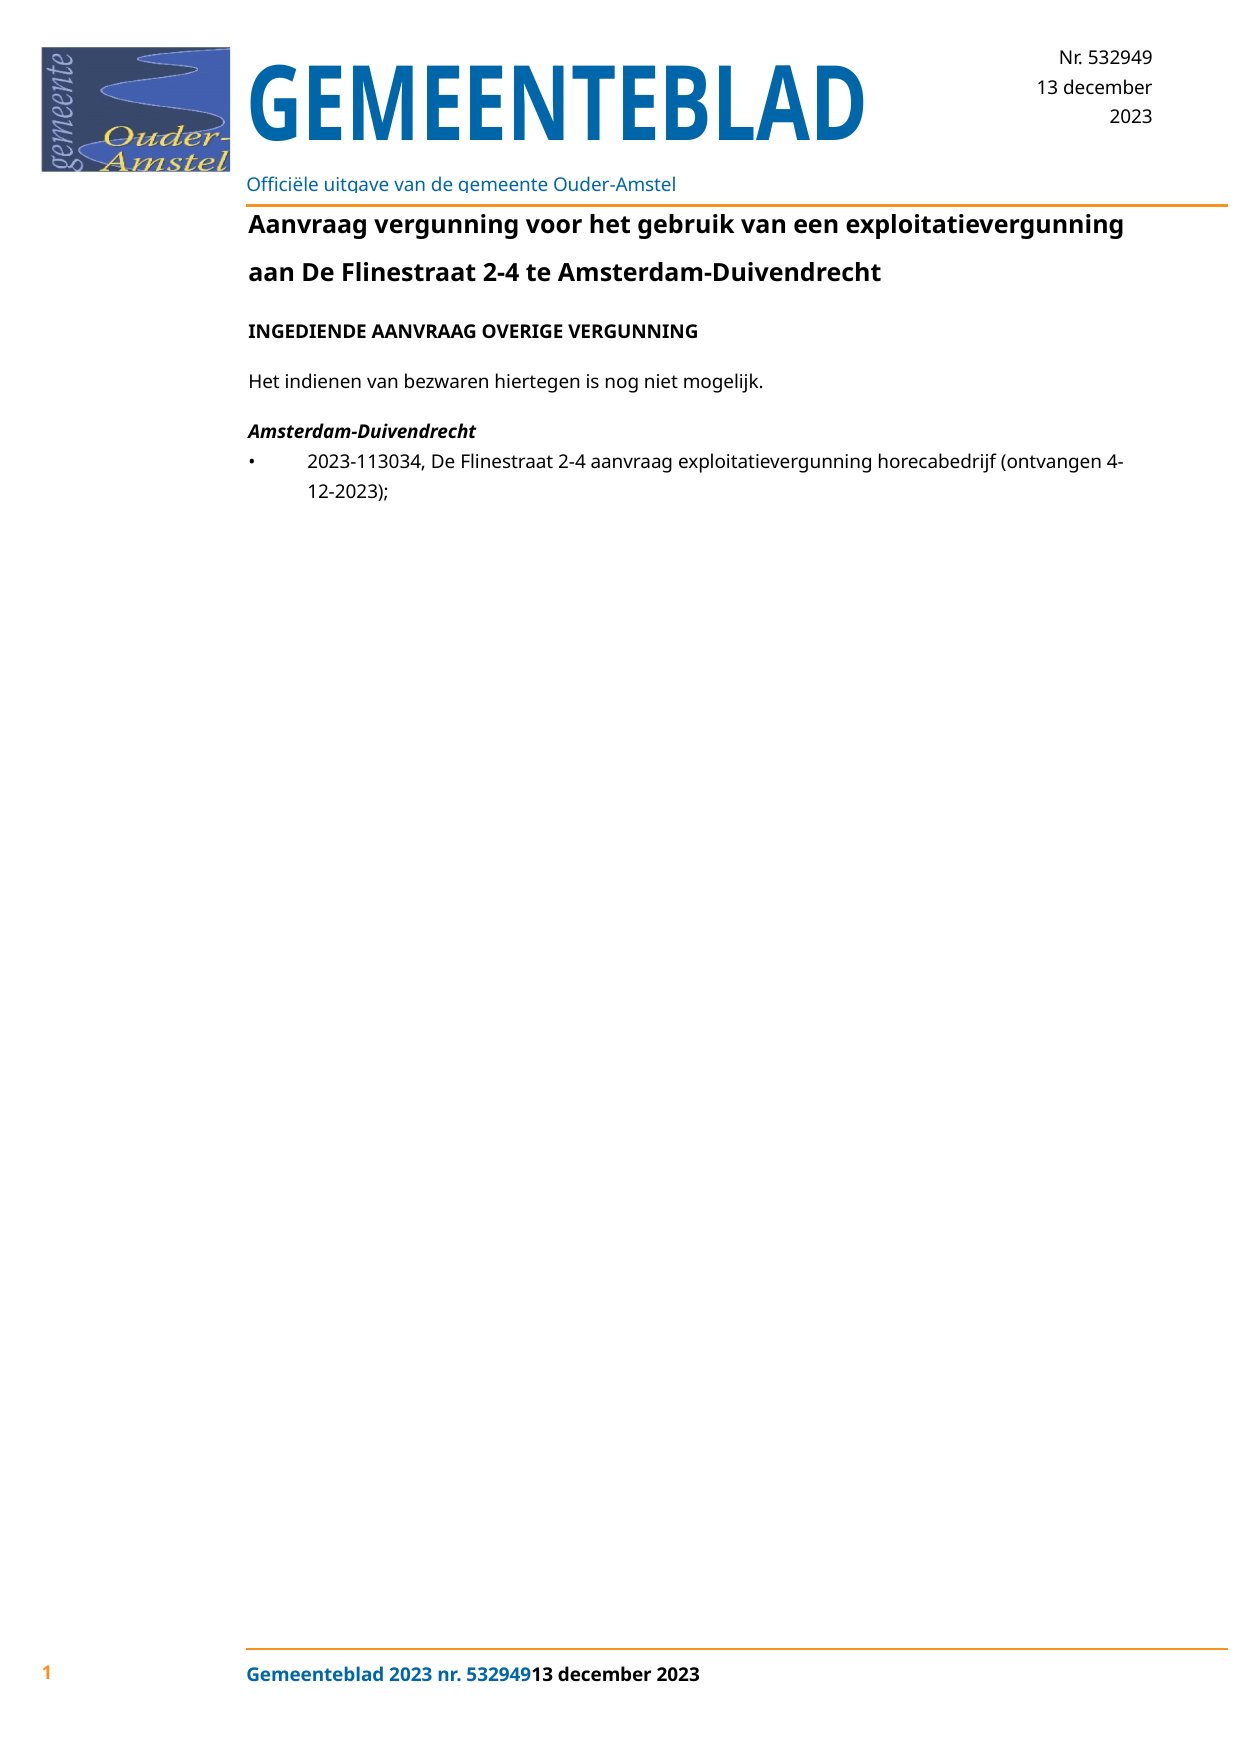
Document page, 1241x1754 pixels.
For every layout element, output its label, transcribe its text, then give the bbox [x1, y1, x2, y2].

text Het indienen van bezwaren hiertegen is nog niet mogelijk. [248, 368, 1152, 394]
list 2023-113034, De Flinestraat 2-4 aanvraag exploitatievergunning horecabedrijf (ontvangen 4-12-2023); [248, 448, 1152, 504]
text Aanvraag vergunning voor het gebruik van een exploitatievergunning aan De Flinestraat 2-4 te Amsterdam-Duivendrecht [248, 207, 1152, 288]
text INGEDIENDE AANVRAAG OVERIGE VERGUNNING [248, 318, 1152, 344]
picture [41, 47, 231, 172]
text Amsterdam-Duivendrecht [248, 419, 1152, 444]
